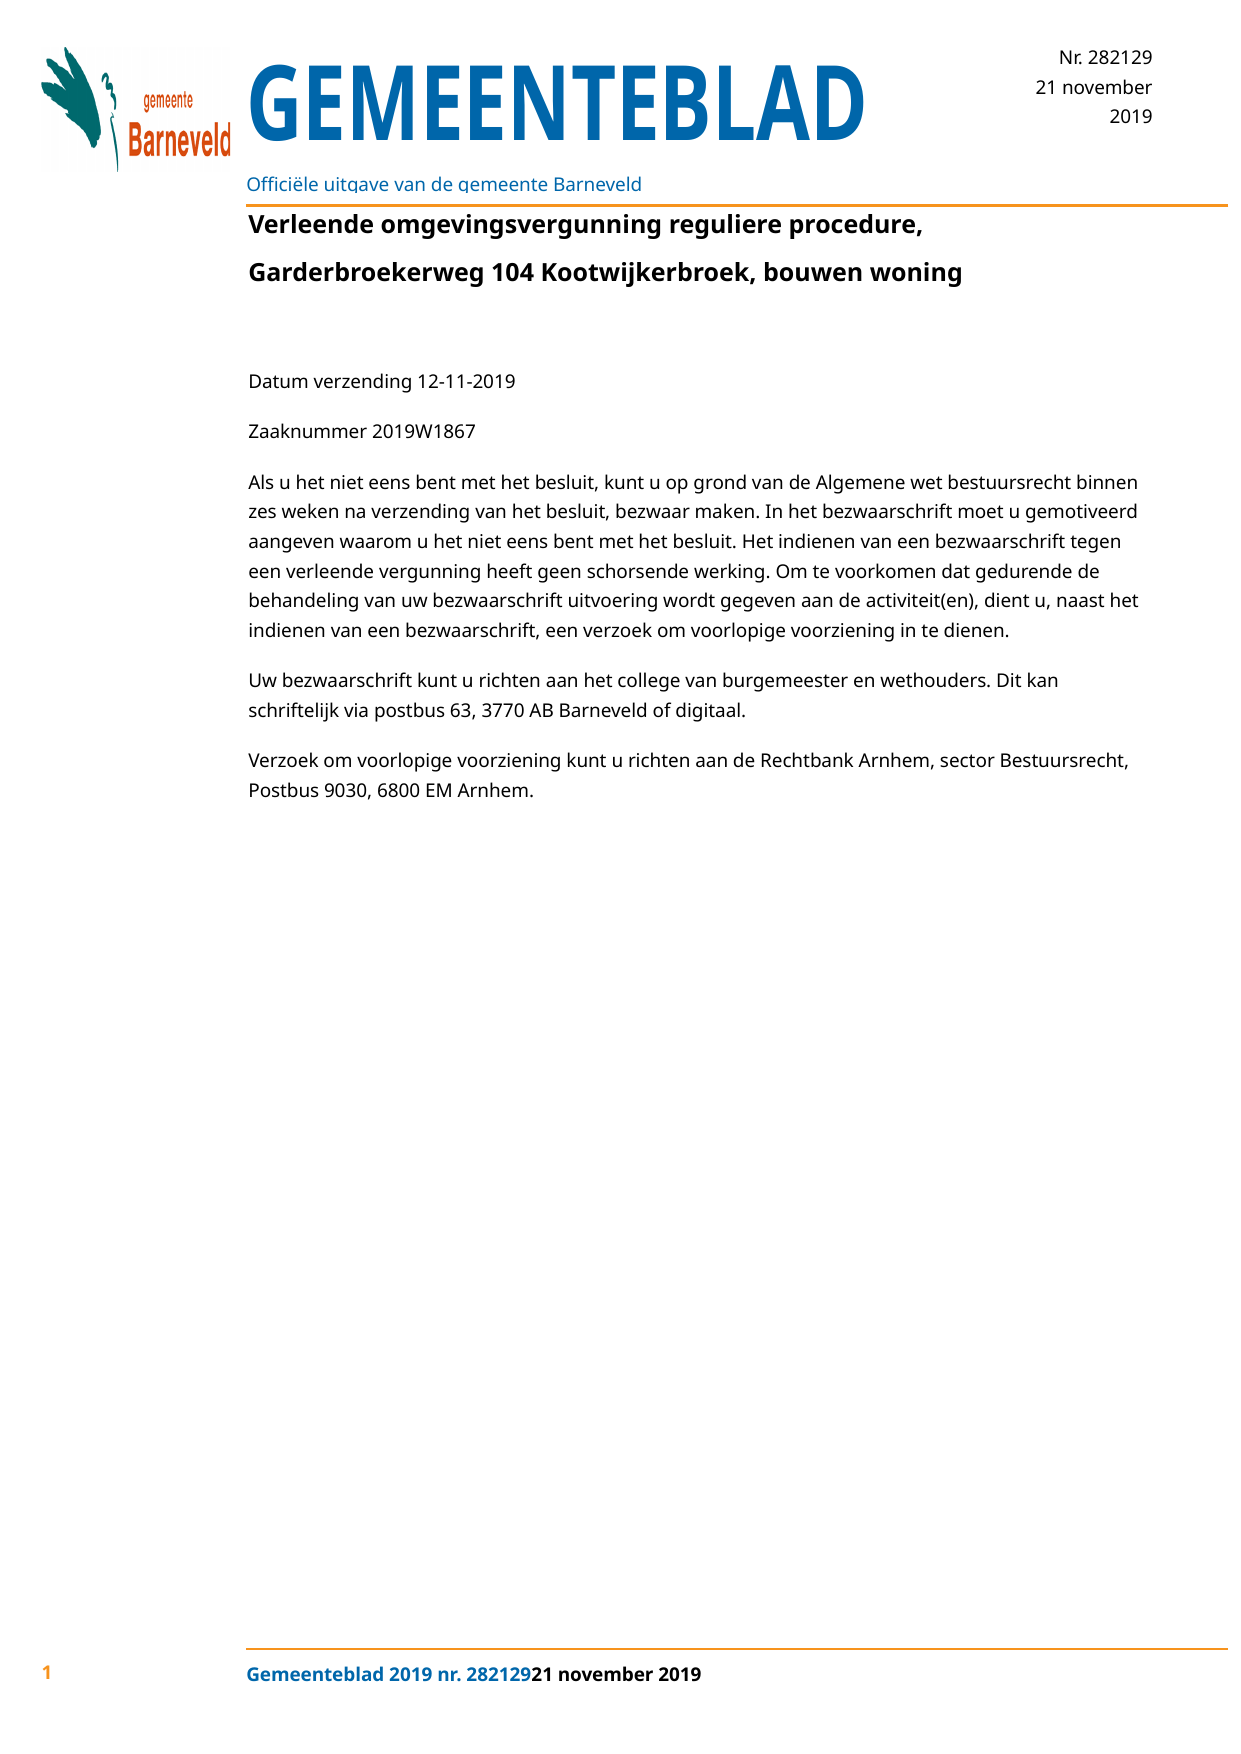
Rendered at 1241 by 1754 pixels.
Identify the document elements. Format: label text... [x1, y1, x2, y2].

text Uw bezwaarschrift kunt u richten aan het college van burgemeester en wethouders. Dit kan schriftelijk via postbus 63, 3770 AB Barneveld of digitaal. [248, 667, 1152, 723]
text Datum verzending 12-11-2019 [248, 368, 1152, 394]
picture [41, 47, 231, 172]
text Als u het niet eens bent met het besluit, kunt u op grond van de Algemene wet bestuursrecht binnen zes weken na verzending van het besluit, bezwaar maken. In het bezwaarschrift moet u gemotiveerd aangeven waarom u het niet eens bent met het besluit. Het indienen van een bezwaarschrift tegen een verleende vergunning heeft geen schorsende werking. Om te voorkomen dat gedurende de behandeling van uw bezwaarschrift uitvoering wordt gegeven aan de activiteit(en), dient u, naast het indienen van een bezwaarschrift, een verzoek om voorlopige voorziening in te dienen. [248, 469, 1152, 643]
text Verleende omgevingsvergunning reguliere procedure, Garderbroekerweg 104 Kootwijkerbroek, bouwen woning [248, 207, 1152, 288]
text Zaaknummer 2019W1867 [248, 419, 1152, 444]
text Verzoek om voorlopige voorziening kunt u richten aan de Rechtbank Arnhem, sector Bestuursrecht, Postbus 9030, 6800 EM Arnhem. [248, 747, 1152, 803]
